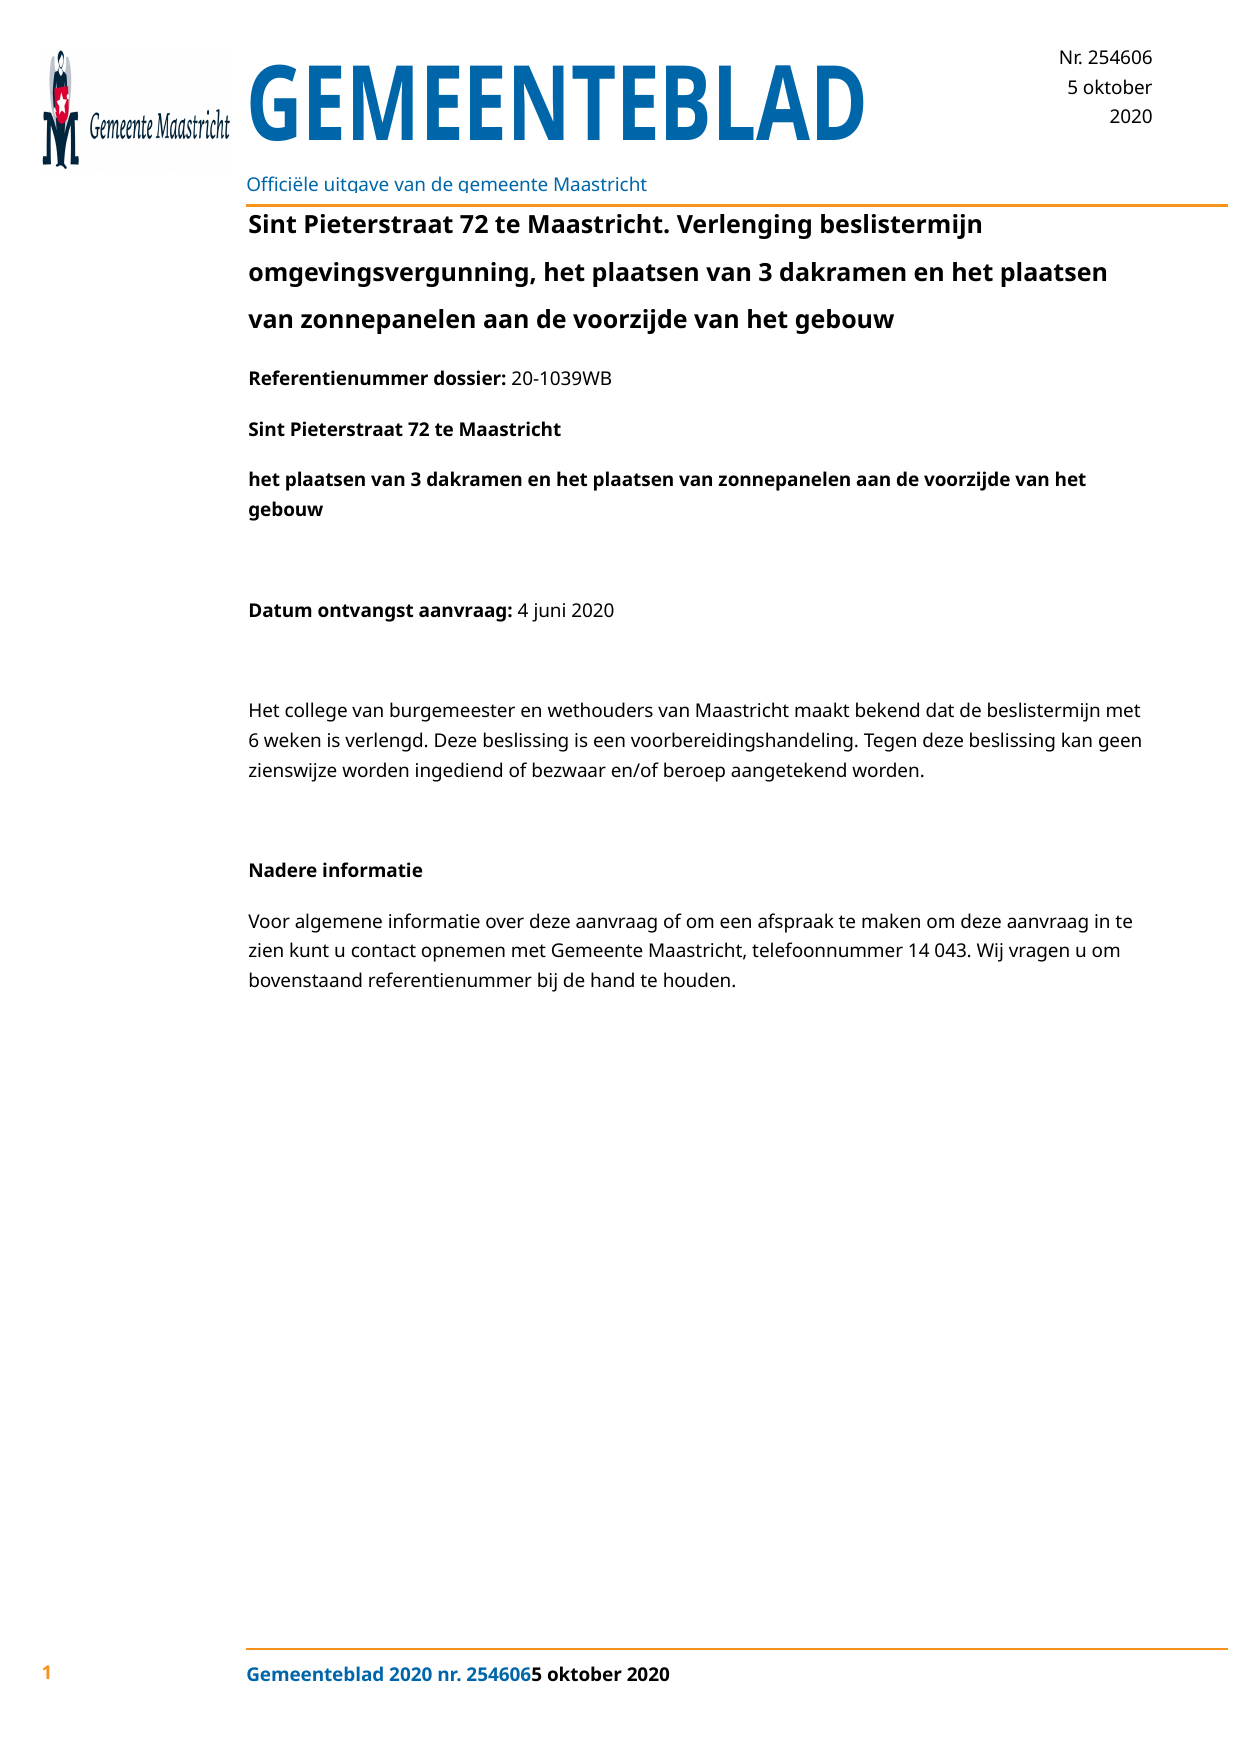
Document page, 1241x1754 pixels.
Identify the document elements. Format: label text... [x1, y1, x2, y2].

picture [41, 47, 231, 172]
text Datum ontvangst aanvraag: 4 juni 2020 [248, 597, 1152, 622]
text Referentienummer dossier: 20-1039WB [248, 366, 1152, 391]
text Het college van burgemeester en wethouders van Maastricht maakt bekend dat de beslistermijn met 6 weken is verlengd. Deze beslissing is een voorbereidingshandeling. Tegen deze beslissing kan geen zienswijze worden ingediend of bezwaar en/of beroep aangetekend worden. [248, 698, 1152, 782]
text het plaatsen van 3 dakramen en het plaatsen van zonnepanelen aan de voorzijde van het gebouw [248, 466, 1152, 522]
text Sint Pieterstraat 72 te Maastricht. Verlenging beslistermijn omgevingsvergunning, het plaatsen van 3 dakramen en het plaatsen van zonnepanelen aan de voorzijde van het gebouw [248, 207, 1152, 336]
text Nadere informatie [248, 858, 1152, 883]
text Voor algemene informatie over deze aanvraag of om een afspraak te maken om deze aanvraag in te zien kunt u contact opnemen met Gemeente Maastricht, telefoonnummer 14 043. Wij vragen u om bovenstaand referentienummer bij de hand te houden. [248, 908, 1152, 993]
text Sint Pieterstraat 72 te Maastricht [248, 416, 1152, 442]
